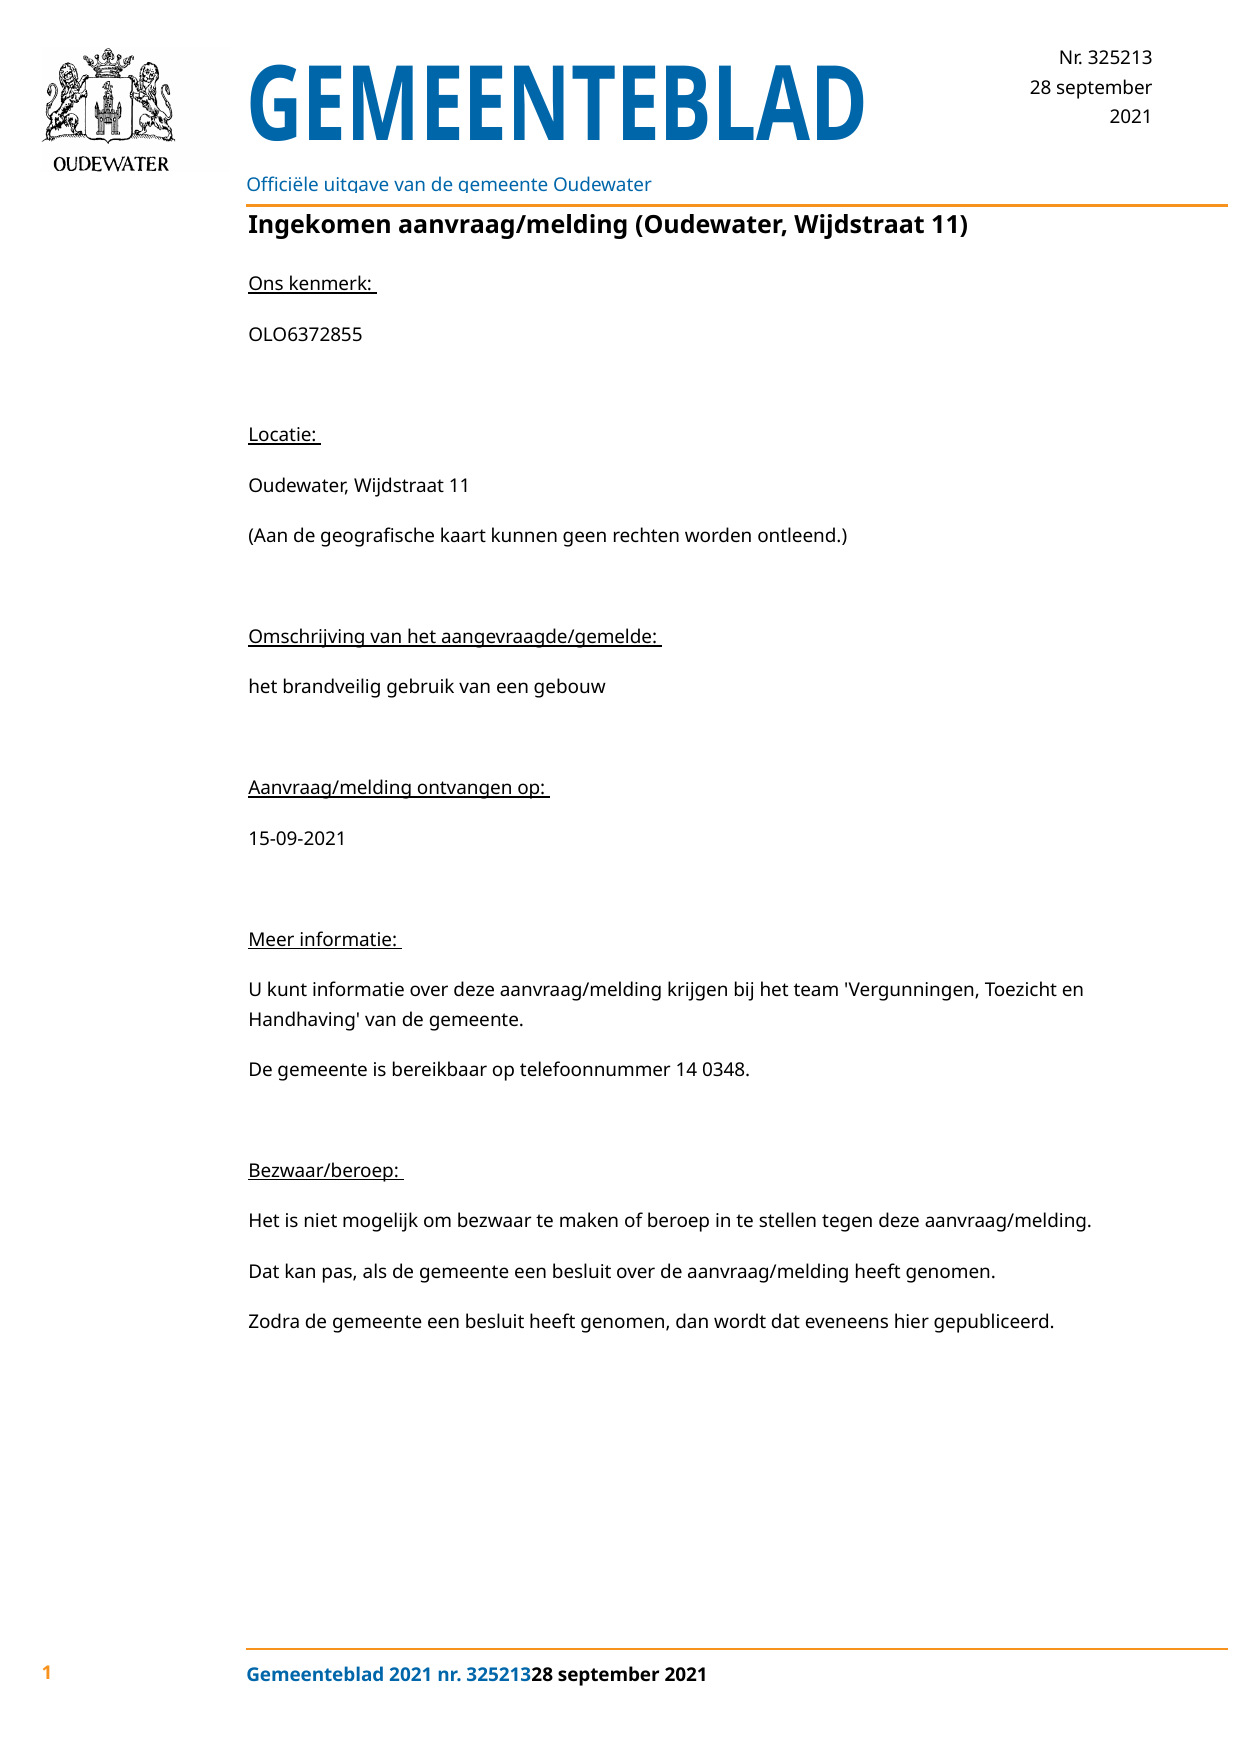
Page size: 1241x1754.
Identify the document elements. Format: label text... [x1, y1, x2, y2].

text Dat kan pas, als de gemeente een besluit over de aanvraag/melding heeft genomen. [248, 1258, 1152, 1283]
text Aanvraag/melding ontvangen op: [248, 774, 1152, 800]
text U kunt informatie over deze aanvraag/melding krijgen bij het team 'Vergunningen, Toezicht en Handhaving' van de gemeente. [248, 976, 1152, 1031]
text Het is niet mogelijk om bezwaar te maken of beroep in te stellen tegen deze aanvraag/melding. [248, 1207, 1152, 1233]
text Omschrijving van het aangevraagde/gemelde: [248, 623, 1152, 649]
text OLO6372855 [248, 321, 1152, 346]
text Meer informatie: [248, 926, 1152, 951]
text (Aan de geografische kaart kunnen geen rechten worden ontleend.) [248, 522, 1152, 548]
text het brandveilig gebruik van een gebouw [248, 674, 1152, 699]
text De gemeente is bereikbaar op telefoonnummer 14 0348. [248, 1056, 1152, 1082]
text 15-09-2021 [248, 825, 1152, 851]
text Ingekomen aanvraag/melding (Oudewater, Wijdstraat 11) [248, 207, 1152, 241]
text Locatie: [248, 422, 1152, 447]
text Ons kenmerk: [248, 270, 1152, 296]
picture [41, 47, 231, 172]
text Bezwaar/beroep: [248, 1157, 1152, 1183]
text Zodra de gemeente een besluit heeft genomen, dan wordt dat eveneens hier gepubliceerd. [248, 1308, 1152, 1334]
text Oudewater, Wijdstraat 11 [248, 472, 1152, 498]
